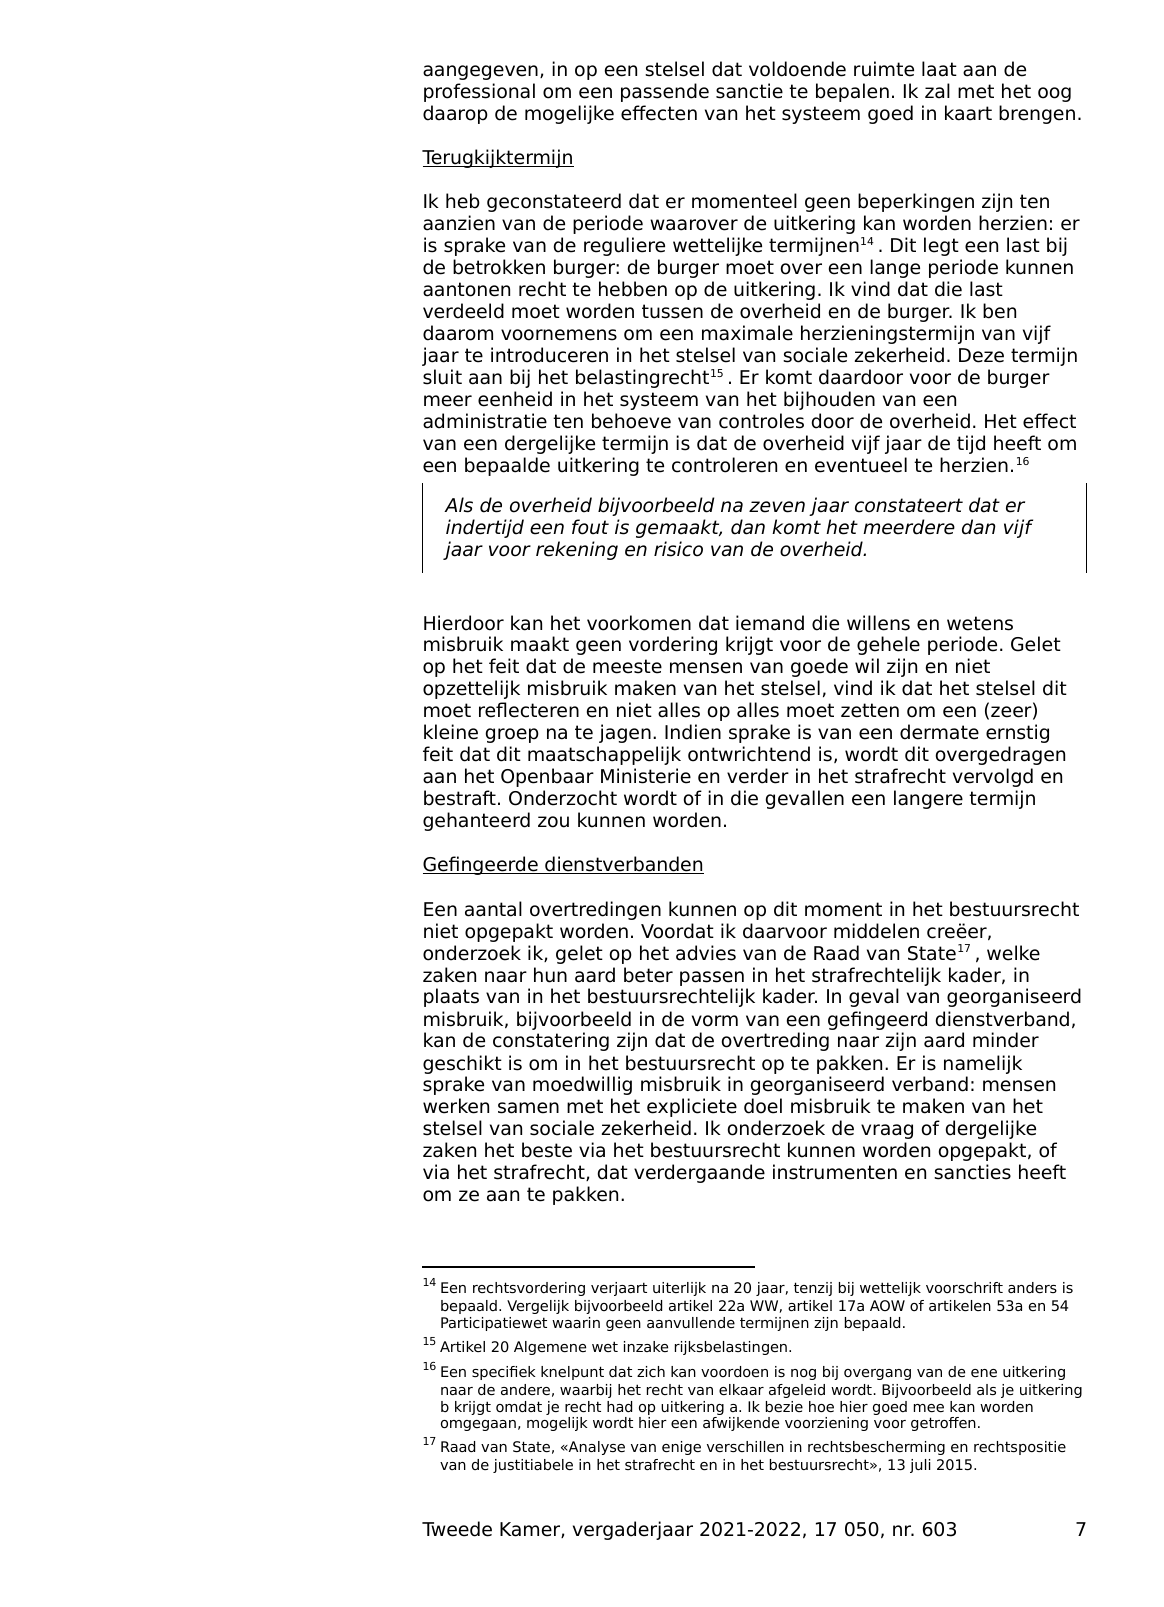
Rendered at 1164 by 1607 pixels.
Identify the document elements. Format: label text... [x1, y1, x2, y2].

text aangegeven, in op een stelsel dat voldoende ruimte laat aan de professional om een passende sanctie te bepalen. Ik zal met het oog daarop de mogelijke effecten van het systeem goed in kaart brengen. [422, 59, 1087, 125]
subtitle Gefingeerde dienstverbanden [422, 854, 1087, 876]
text Hierdoor kan het voorkomen dat iemand die willens en wetens misbruik maakt geen vordering krijgt voor de gehele periode. Gelet op het feit dat de meeste mensen van goede wil zijn en niet opzettelijk misbruik maken van het stelsel, vind ik dat het stelsel dit moet reflecteren en niet alles op alles moet zetten om een (zeer) kleine groep na te jagen. Indien sprake is van een dermate ernstig feit dat dit maatschappelijk ontwrichtend is, wordt dit overgedragen aan het Openbaar Ministerie en verder in het strafrecht vervolgd en bestraft. Onderzocht wordt of in die gevallen een langere termijn gehanteerd zou kunnen worden. [422, 612, 1087, 832]
text Artikel 20 Algemene wet inzake rijksbelastingen. [422, 1335, 1087, 1357]
text Een aantal overtredingen kunnen op dit moment in het bestuursrecht niet opgepakt worden. Voordat ik daarvoor middelen creëer, onderzoek ik, gelet op het advies van de Raad van State, welke zaken naar hun aard beter passen in het strafrechtelijk kader, in plaats van in het bestuursrechtelijk kader. In geval van georganiseerd misbruik, bijvoorbeeld in de vorm van een gefingeerd dienstverband, kan de constatering zijn dat de overtreding naar zijn aard minder geschikt is om in het bestuursrecht op te pakken. Er is namelijk sprake van moedwillig misbruik in georganiseerd verband: mensen werken samen met het expliciete doel misbruik te maken van het stelsel van sociale zekerheid. Ik onderzoek de vraag of dergelijke zaken het beste via het bestuursrecht kunnen worden opgepakt, of via het strafrecht, dat verdergaande instrumenten en sancties heeft om ze aan te pakken. [422, 898, 1087, 1206]
text Ik heb geconstateerd dat er momenteel geen beperkingen zijn ten aanzien van de periode waarover de uitkering kan worden herzien: er is sprake van de reguliere wettelijke termijnen. Dit legt een last bij de betrokken burger: de burger moet over een lange periode kunnen aantonen recht te hebben op de uitkering. Ik vind dat die last verdeeld moet worden tussen de overheid en de burger. Ik ben daarom voornemens om een maximale herzieningstermijn van vijf jaar te introduceren in het stelsel van sociale zekerheid. Deze termijn sluit aan bij het belastingrecht. Er komt daardoor voor de burger meer eenheid in het systeem van het bijhouden van een administratie ten behoeve van controles door de overheid. Het effect van een dergelijke termijn is dat de overheid vijf jaar de tijd heeft om een bepaalde uitkering te controleren en eventueel te herzien. [422, 191, 1087, 477]
subtitle Terugkijktermijn [422, 147, 1087, 169]
table_header Als de overheid bijvoorbeeld na zeven jaar constateert dat er indertijd een fout is gemaakt, dan komt het meerdere dan vijf jaar voor rekening en risico van de overheid. [423, 483, 1086, 572]
text Een rechtsvordering verjaart uiterlijk na 20 jaar, tenzij bij wettelijk voorschrift anders is bepaald. Vergelijk bijvoorbeeld artikel 22a WW, artikel 17a AOW of artikelen 53a en 54 Participatiewet waarin geen aanvullende termijnen zijn bepaald. [422, 1276, 1087, 1332]
text Raad van State, «Analyse van enige verschillen in rechtsbescherming en rechtspositie van de justitiabele in het strafrecht en in het bestuursrecht», 13 juli 2015. [422, 1435, 1087, 1474]
text Een specifiek knelpunt dat zich kan voordoen is nog bij overgang van de ene uitkering naar de andere, waarbij het recht van elkaar afgeleid wordt. Bijvoorbeeld als je uitkering b krijgt omdat je recht had op uitkering a. Ik bezie hoe hier goed mee kan worden omgegaan, mogelijk wordt hier een afwijkende voorziening voor getroffen. [422, 1360, 1087, 1432]
